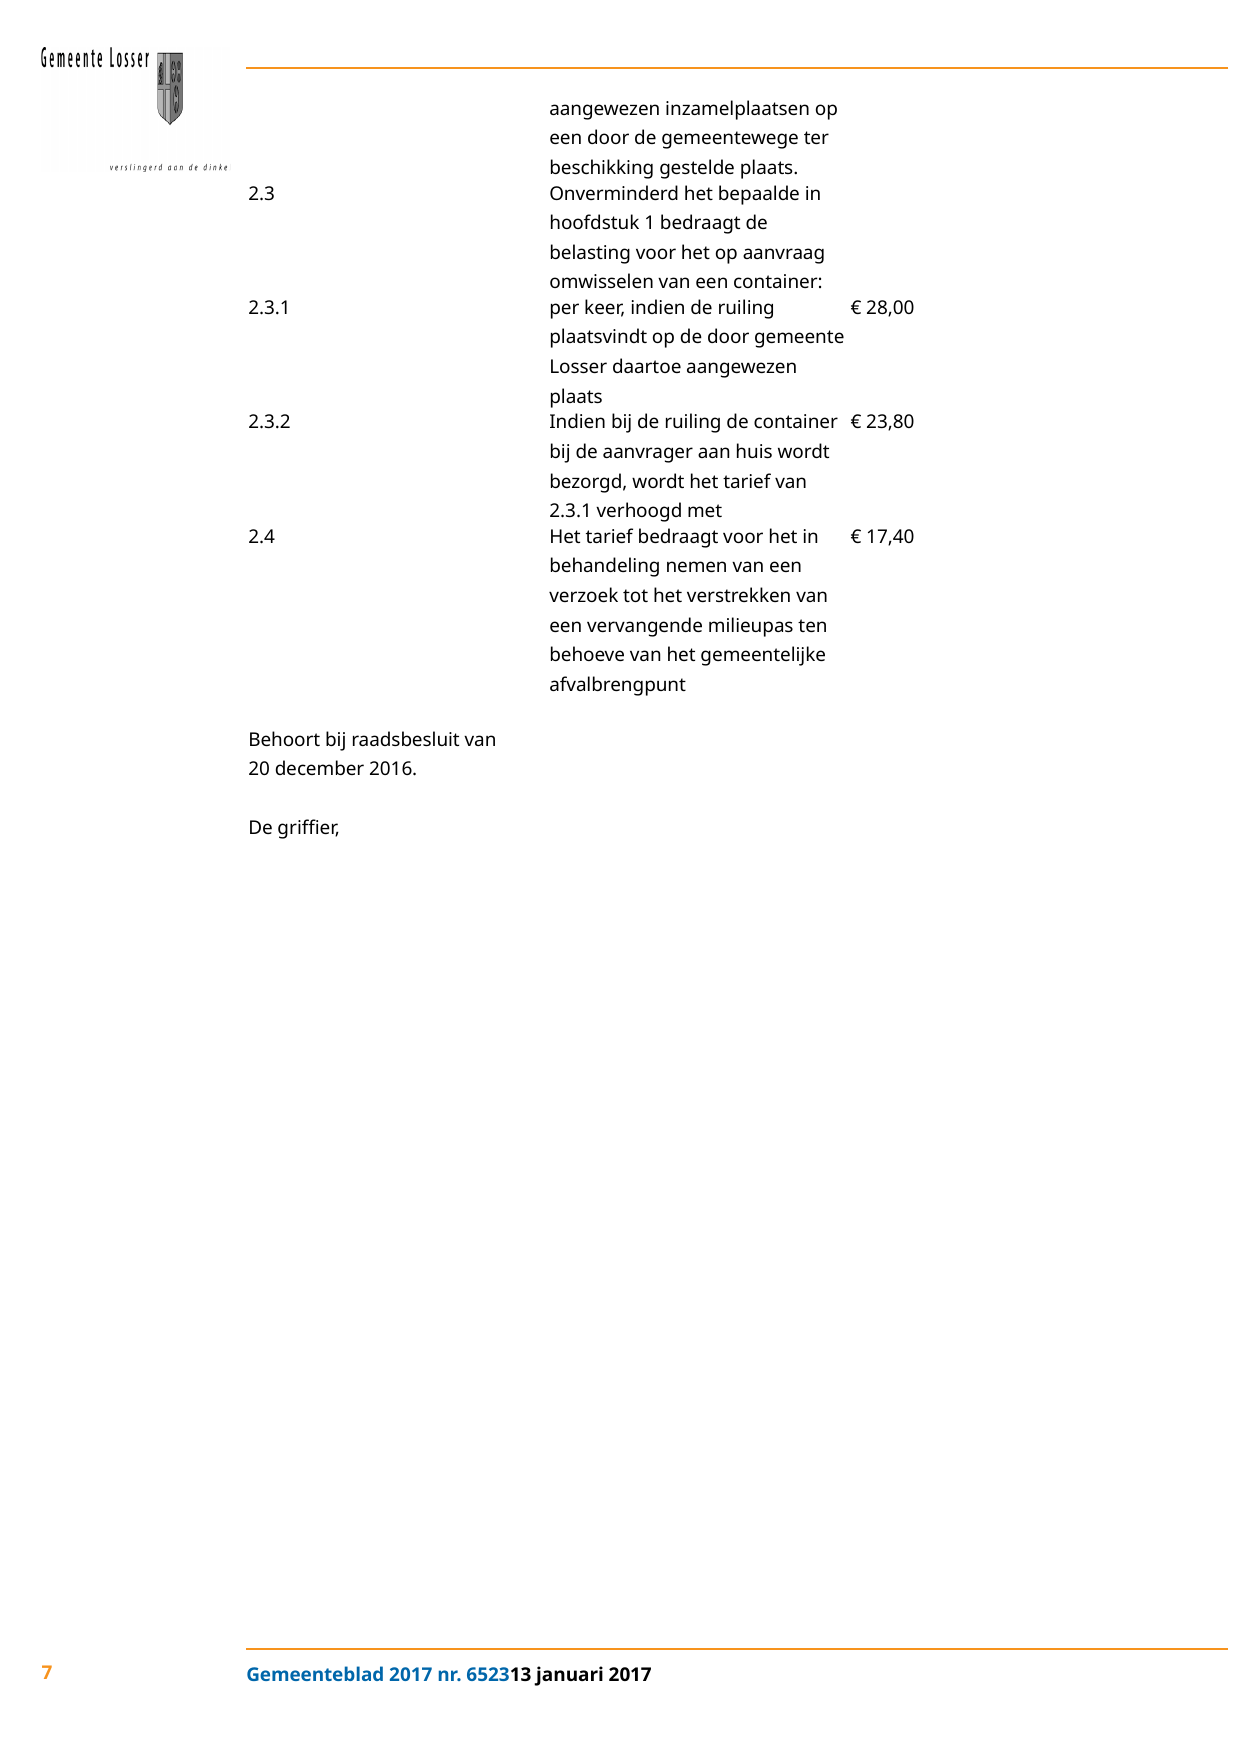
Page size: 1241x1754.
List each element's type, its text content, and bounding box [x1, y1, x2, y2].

text Behoort bij raadsbesluit van [248, 726, 1152, 751]
table_cell aangewezen inzamelplaatsen op een door de gemeentewege ter beschikking gestelde plaats. [549, 95, 850, 180]
table_cell [248, 697, 549, 722]
table_cell [850, 95, 1152, 180]
table_cell 2.3.2 [248, 409, 549, 523]
table_cell [248, 95, 549, 180]
table_cell [850, 180, 1152, 294]
table_cell [850, 697, 1152, 722]
table_cell € 28,00 [850, 294, 1152, 409]
text De griffier, [248, 814, 1152, 840]
table_cell 2.4 [248, 523, 549, 697]
table_cell Indien bij de ruiling de container bij de aanvrager aan huis wordt bezorgd, wordt het tarief van 2.3.1 verhoogd met [549, 409, 850, 523]
table_cell Onverminderd het bepaalde in hoofdstuk 1 bedraagt de belasting voor het op aanvraag omwisselen van een container: [549, 180, 850, 294]
table_cell € 23,80 [850, 409, 1152, 523]
table_cell 2.3 [248, 180, 549, 294]
table_cell [549, 697, 850, 722]
table_cell € 17,40 [850, 523, 1152, 697]
table_cell 2.3.1 [248, 294, 549, 409]
picture [41, 47, 231, 172]
text 20 december 2016. [248, 755, 1152, 781]
table_cell Het tarief bedraagt voor het in behandeling nemen van een verzoek tot het verstrekken van een vervangende milieupas ten behoeve van het gemeentelijke afvalbrengpunt [549, 523, 850, 697]
table_cell per keer, indien de ruiling plaatsvindt op de door gemeente Losser daartoe aangewezen plaats [549, 294, 850, 409]
